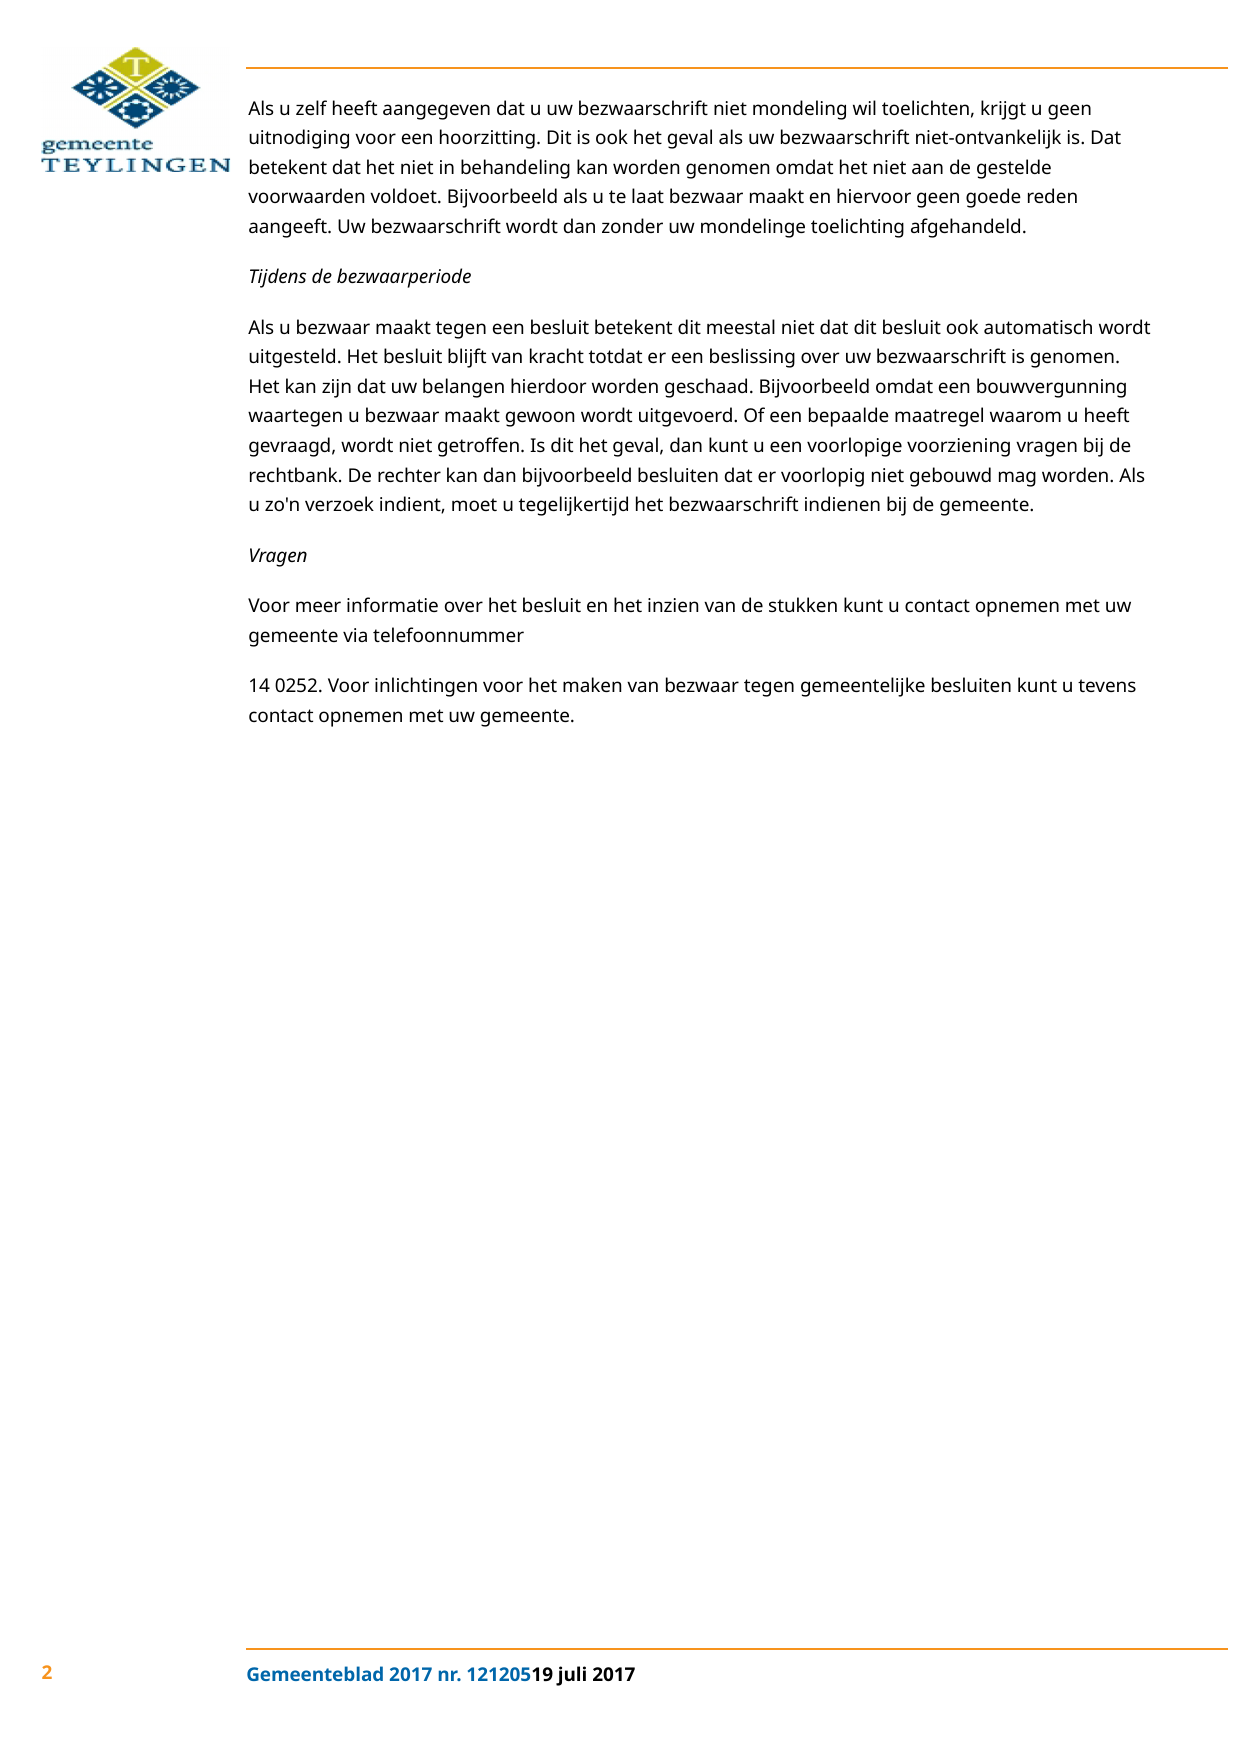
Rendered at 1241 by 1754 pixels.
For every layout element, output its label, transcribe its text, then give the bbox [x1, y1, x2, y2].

text Als u bezwaar maakt tegen een besluit betekent dit meestal niet dat dit besluit ook automatisch wordt uitgesteld. Het besluit blijft van kracht totdat er een beslissing over uw bezwaarschrift is genomen. Het kan zijn dat uw belangen hierdoor worden geschaad. Bijvoorbeeld omdat een bouwvergunning waartegen u bezwaar maakt gewoon wordt uitgevoerd. Of een bepaalde maatregel waarom u heeft gevraagd, wordt niet getroffen. Is dit het geval, dan kunt u een voorlopige voorziening vragen bij de rechtbank. De rechter kan dan bijvoorbeeld besluiten dat er voorlopig niet gebouwd mag worden. Als u zo'n verzoek indient, moet u tegelijkertijd het bezwaarschrift indienen bij de gemeente. [248, 314, 1152, 517]
text Tijdens de bezwaarperiode [248, 263, 1152, 289]
picture [41, 47, 231, 172]
text Voor meer informatie over het besluit en het inzien van de stukken kunt u contact opnemen met uw gemeente via telefoonnummer [248, 592, 1152, 648]
text Als u zelf heeft aangegeven dat u uw bezwaarschrift niet mondeling wil toelichten, krijgt u geen uitnodiging voor een hoorzitting. Dit is ook het geval als uw bezwaarschrift niet-ontvankelijk is. Dat betekent dat het niet in behandeling kan worden genomen omdat het niet aan de gestelde voorwaarden voldoet. Bijvoorbeeld als u te laat bezwaar maakt en hiervoor geen goede reden aangeeft. Uw bezwaarschrift wordt dan zonder uw mondelinge toelichting afgehandeld. [248, 95, 1152, 239]
text Vragen [248, 542, 1152, 568]
text 14 0252. Voor inlichtingen voor het maken van bezwaar tegen gemeentelijke besluiten kunt u tevens contact opnemen met uw gemeente. [248, 672, 1152, 728]
